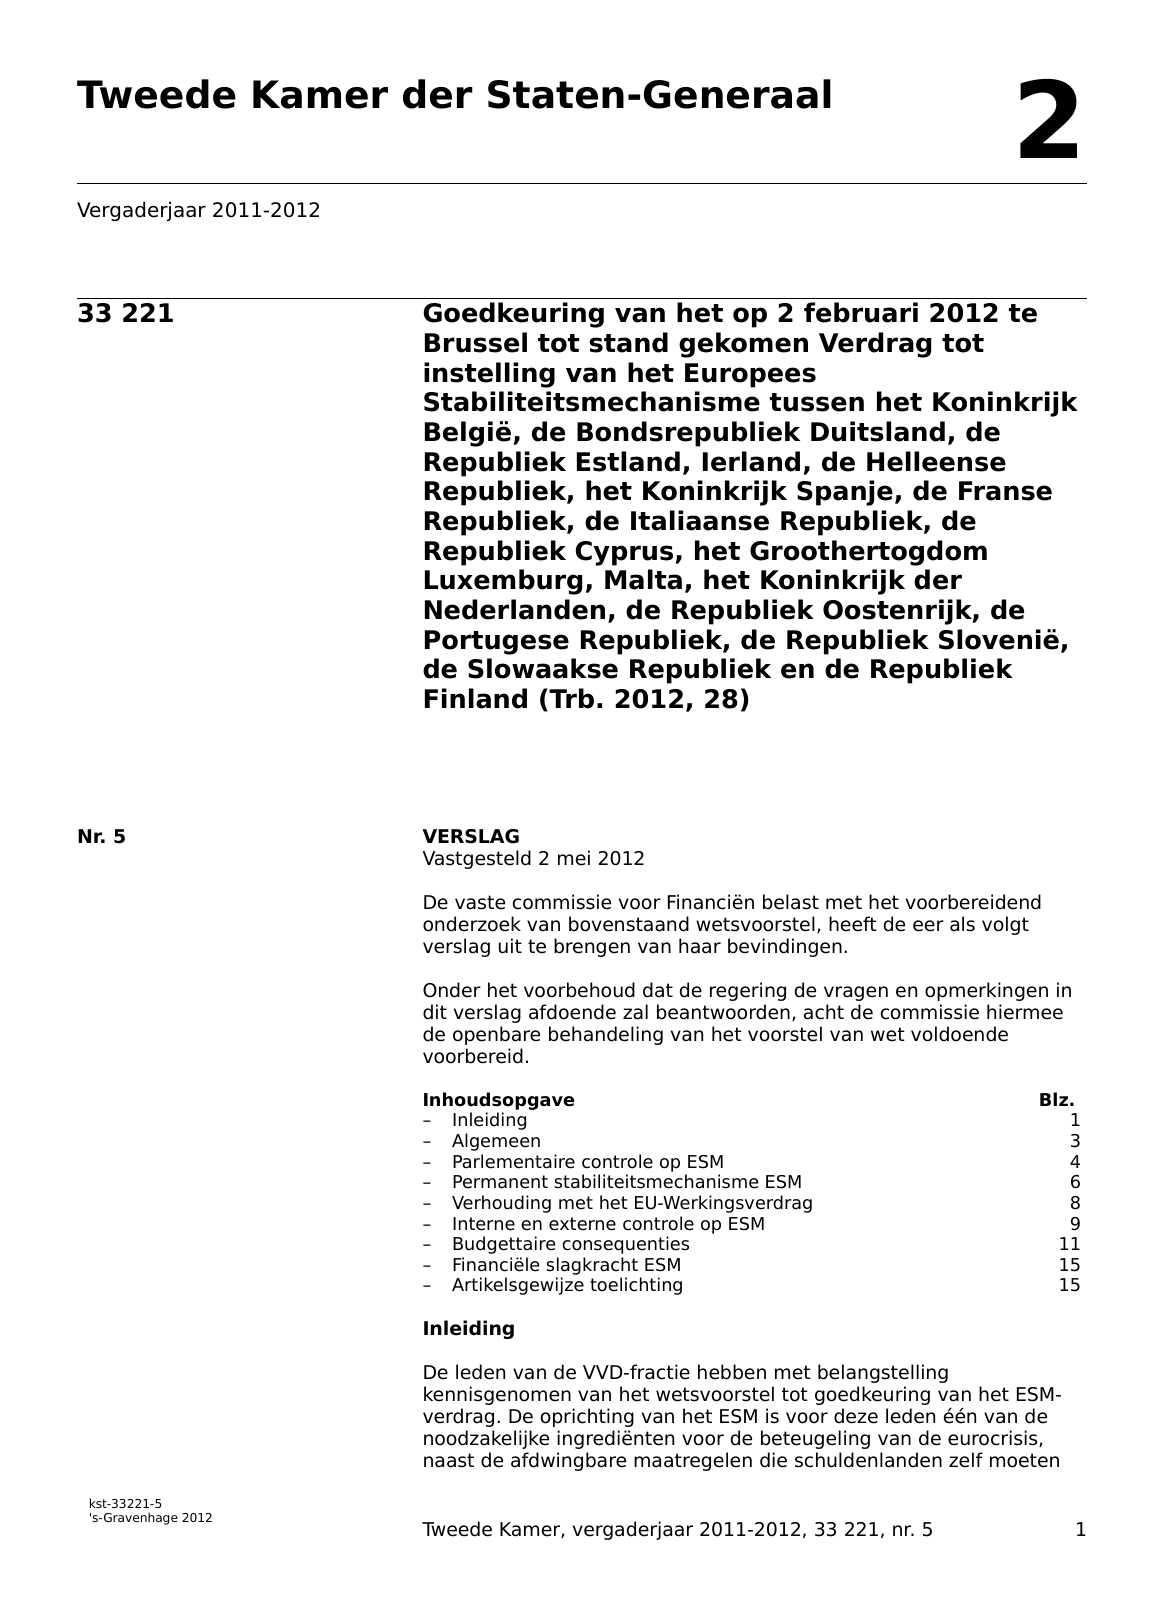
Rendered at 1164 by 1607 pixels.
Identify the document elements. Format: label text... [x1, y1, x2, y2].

table_cell 3 [1013, 1131, 1087, 1152]
table_cell – [422, 1275, 446, 1296]
table_cell – [422, 1110, 446, 1131]
table_cell Algemeen [446, 1131, 1013, 1152]
table_header Inhoudsopgave [422, 1090, 1013, 1110]
text De leden van de VVD-fractie hebben met belangstelling kennisgenomen van het wetsvoorstel tot goedkeuring van het ESM-verdrag. De oprichting van het ESM is voor deze leden één van de noodzakelijke ingrediënten voor de beteugeling van de eurocrisis, naast de afdwingbare maatregelen die schuldenlanden zelf moeten [422, 1362, 1087, 1472]
table_cell 15 [1013, 1255, 1087, 1275]
table_header Tweede Kamer der Staten-Generaal [77, 59, 886, 183]
table_cell Artikelsgewijze toelichting [446, 1275, 1013, 1296]
table_cell – [422, 1255, 446, 1275]
table_cell Verhouding met het EU-Werkingsverdrag [446, 1193, 1013, 1213]
text kst-33221-5 [88, 1497, 323, 1511]
table_header Blz. [1013, 1090, 1087, 1110]
table_cell 11 [1013, 1234, 1087, 1255]
table_cell 8 [1013, 1193, 1087, 1213]
subtitle 33 221 Goedkeuring van het op 2 februari 2012 te Brussel tot stand gekomen Verdrag tot instelling van het Europees Stabiliteitsmechanisme tussen het Koninkrijk België, de Bondsrepubliek Duitsland, de Republiek Estland, Ierland, de Helleense Republiek, het Koninkrijk Spanje, de Franse Republiek, de Italiaanse Republiek, de Republiek Cyprus, het Groothertogdom Luxemburg, Malta, het Koninkrijk der Nederlanden, de Republiek Oostenrijk, de Portugese Republiek, de Republiek Slovenië, de Slowaakse Republiek en de Republiek Finland (Trb. 2012, 28) [77, 299, 1087, 714]
table_cell 4 [1013, 1152, 1087, 1172]
text Vastgesteld 2 mei 2012 [422, 848, 1087, 869]
table_cell 6 [1013, 1172, 1087, 1193]
table_cell 15 [1013, 1275, 1087, 1296]
table_cell – [422, 1214, 446, 1234]
table_cell – [422, 1152, 446, 1172]
table_cell – [422, 1172, 446, 1193]
table_cell Budgettaire consequenties [446, 1234, 1013, 1255]
table_cell 9 [1013, 1214, 1087, 1234]
table_header 2 [886, 59, 1087, 183]
table_cell – [422, 1131, 446, 1152]
text De vaste commissie voor Financiën belast met het voorbereidend onderzoek van bovenstaand wetsvoorstel, heeft de eer als volgt verslag uit te brengen van haar bevindingen. [422, 892, 1087, 958]
table_cell Inleiding [446, 1110, 1013, 1131]
table_cell 1 [1013, 1110, 1087, 1131]
table_cell Parlementaire controle op ESM [446, 1152, 1013, 1172]
table_cell Vergaderjaar 2011-2012 [77, 184, 1087, 298]
text Onder het voorbehoud dat de regering de vragen en opmerkingen in dit verslag afdoende zal beantwoorden, acht de commissie hiermee de openbare behandeling van het voorstel van wet voldoende voorbereid. [422, 980, 1087, 1068]
table_cell Interne en externe controle op ESM [446, 1214, 1013, 1234]
table_cell Financiële slagkracht ESM [446, 1255, 1013, 1275]
table_cell – [422, 1193, 446, 1213]
subtitle Nr. 5 VERSLAG [77, 826, 1087, 848]
table_cell Permanent stabiliteitsmechanisme ESM [446, 1172, 1013, 1193]
table_cell – [422, 1234, 446, 1255]
text 's-Gravenhage 2012 [88, 1511, 323, 1525]
subtitle Inleiding [422, 1318, 1087, 1340]
